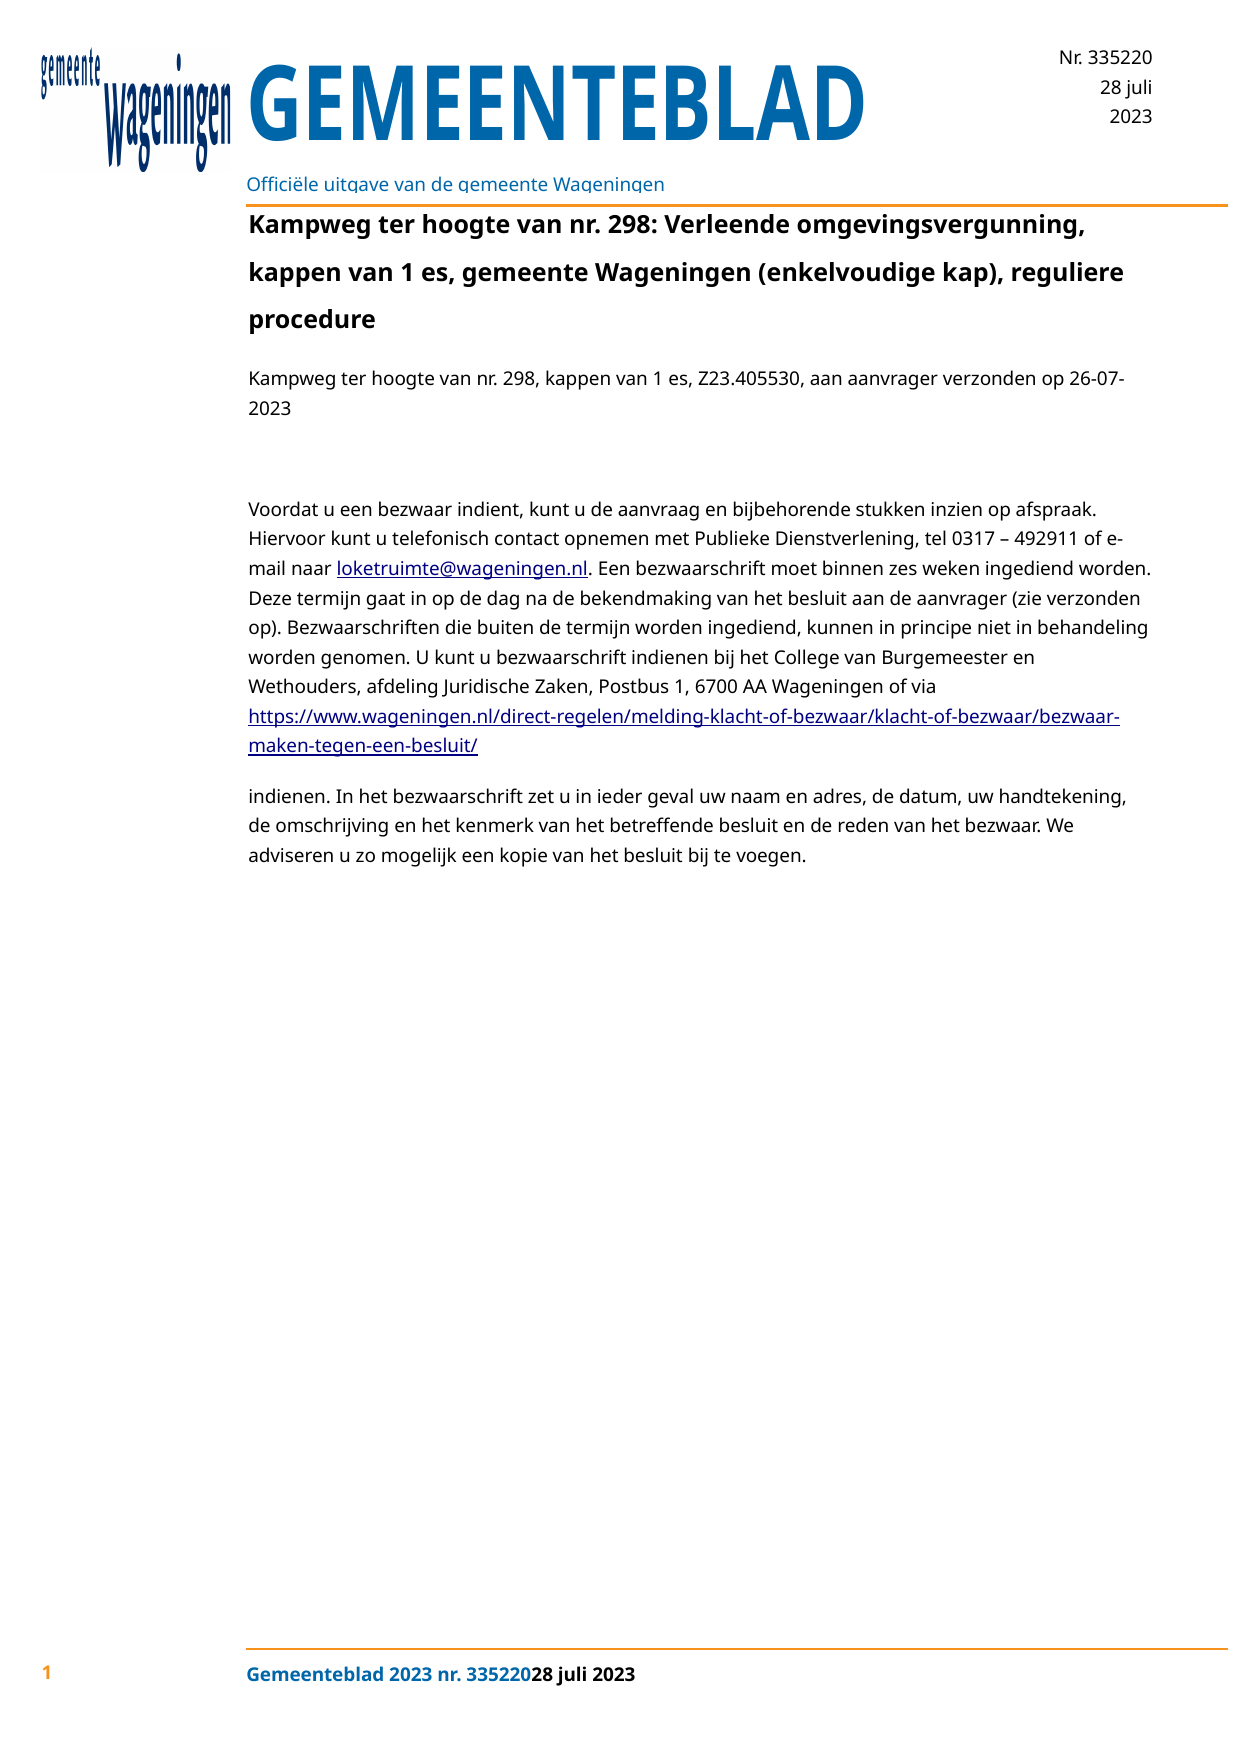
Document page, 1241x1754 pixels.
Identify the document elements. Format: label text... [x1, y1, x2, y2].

text indienen. In het bezwaarschrift zet u in ieder geval uw naam en adres, de datum, uw handtekening, de omschrijving en het kenmerk van het betreffende besluit en de reden van het bezwaar. We adviseren u zo mogelijk een kopie van het besluit bij te voegen. [248, 783, 1152, 868]
picture [41, 47, 231, 172]
text Kampweg ter hoogte van nr. 298, kappen van 1 es, Z23.405530, aan aanvrager verzonden op 26-07-2023 [248, 366, 1152, 421]
text Kampweg ter hoogte van nr. 298: Verleende omgevingsvergunning, kappen van 1 es, gemeente Wageningen (enkelvoudige kap), reguliere procedure [248, 207, 1152, 336]
text Voordat u een bezwaar indient, kunt u de aanvraag en bijbehorende stukken inzien op afspraak. Hiervoor kunt u telefonisch contact opnemen met Publieke Dienstverlening, tel 0317 – 492911 of e-mail naar loketruimte@wageningen.nl. Een bezwaarschrift moet binnen zes weken ingediend worden. Deze termijn gaat in op de dag na de bekendmaking van het besluit aan de aanvrager (zie verzonden op). Bezwaarschriften die buiten de termijn worden ingediend, kunnen in principe niet in behandeling worden genomen. U kunt u bezwaarschrift indienen bij het College van Burgemeester en Wethouders, afdeling Juridische Zaken, Postbus 1, 6700 AA Wageningen of via https://www.wageningen.nl/direct-regelen/melding-klacht-of-bezwaar/klacht-of-bezwaar/bezwaar-maken-tegen-een-besluit/ [248, 496, 1152, 758]
